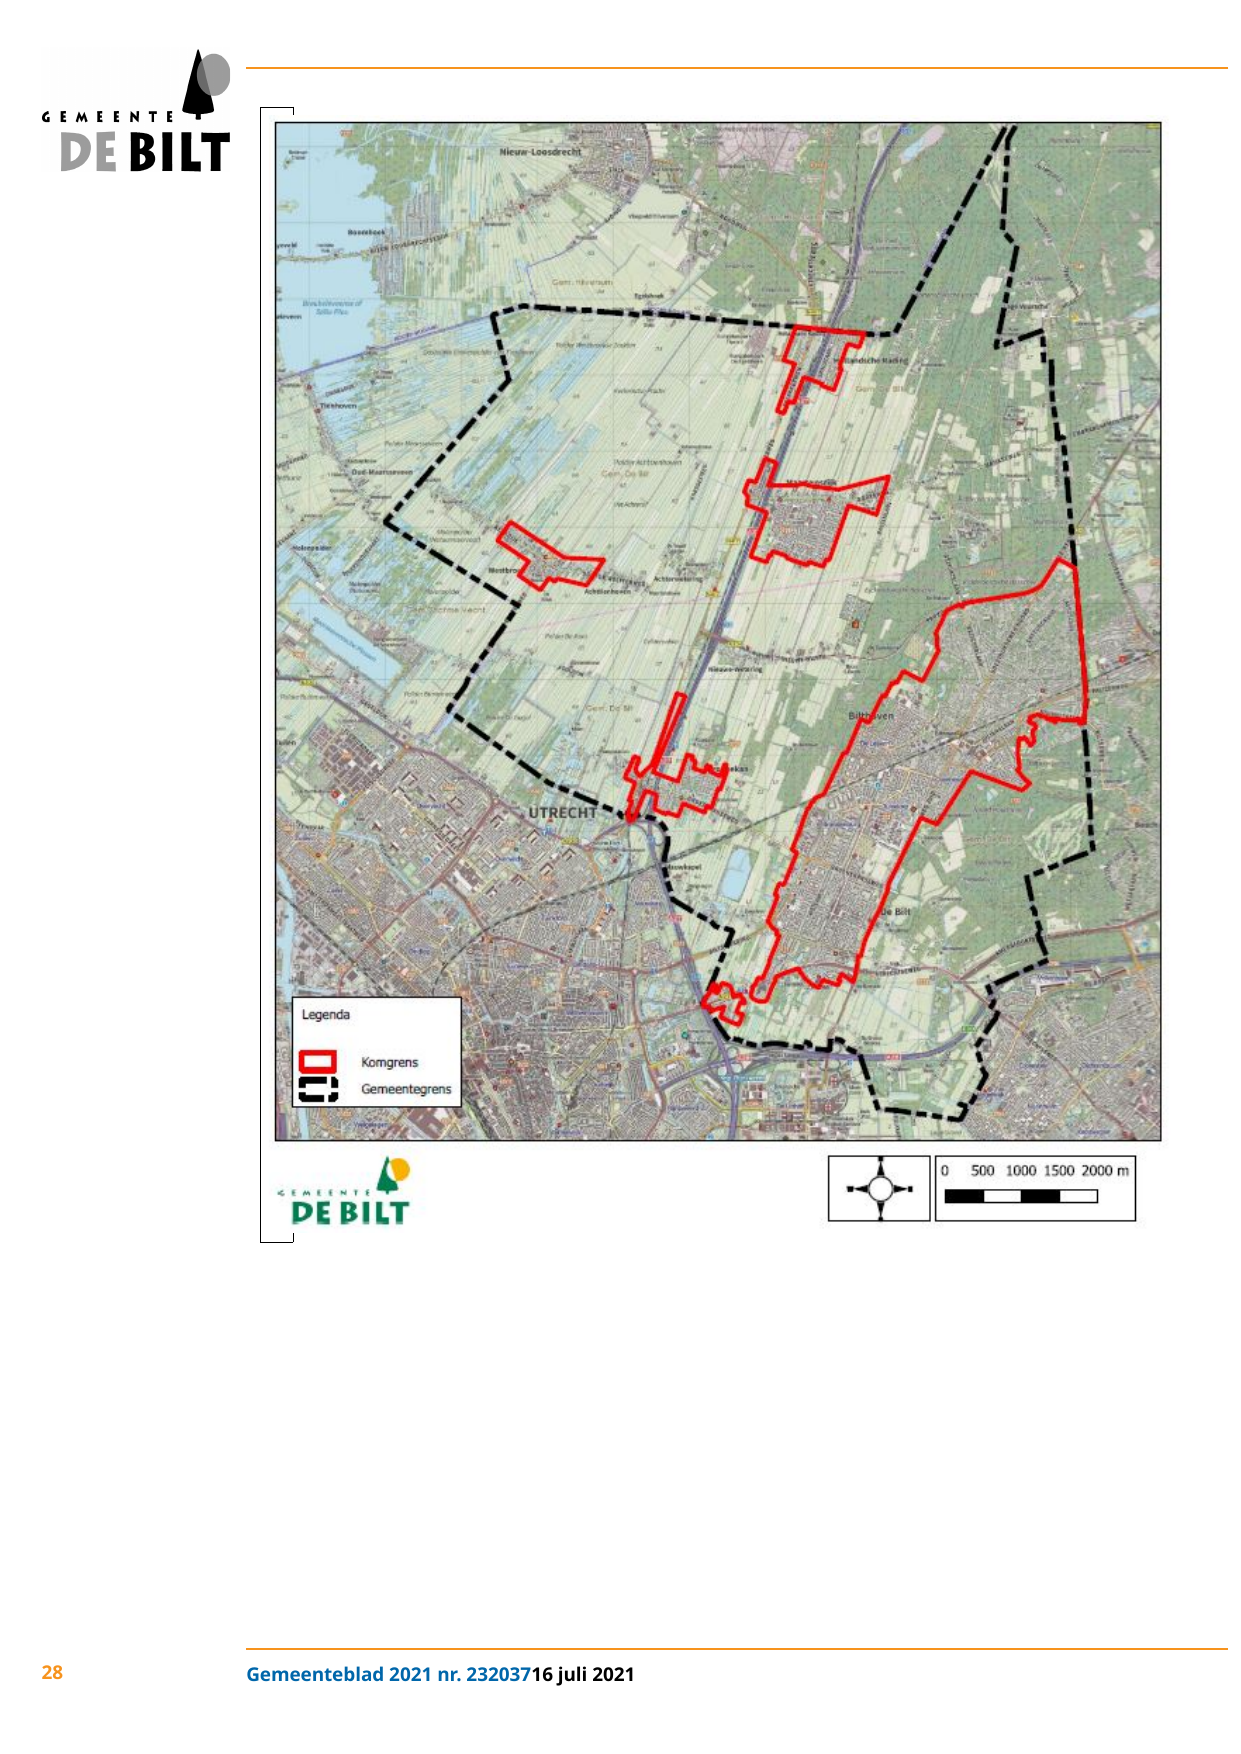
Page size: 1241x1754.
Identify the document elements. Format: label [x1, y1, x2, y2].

picture [268, 115, 1173, 1233]
picture [41, 47, 231, 172]
